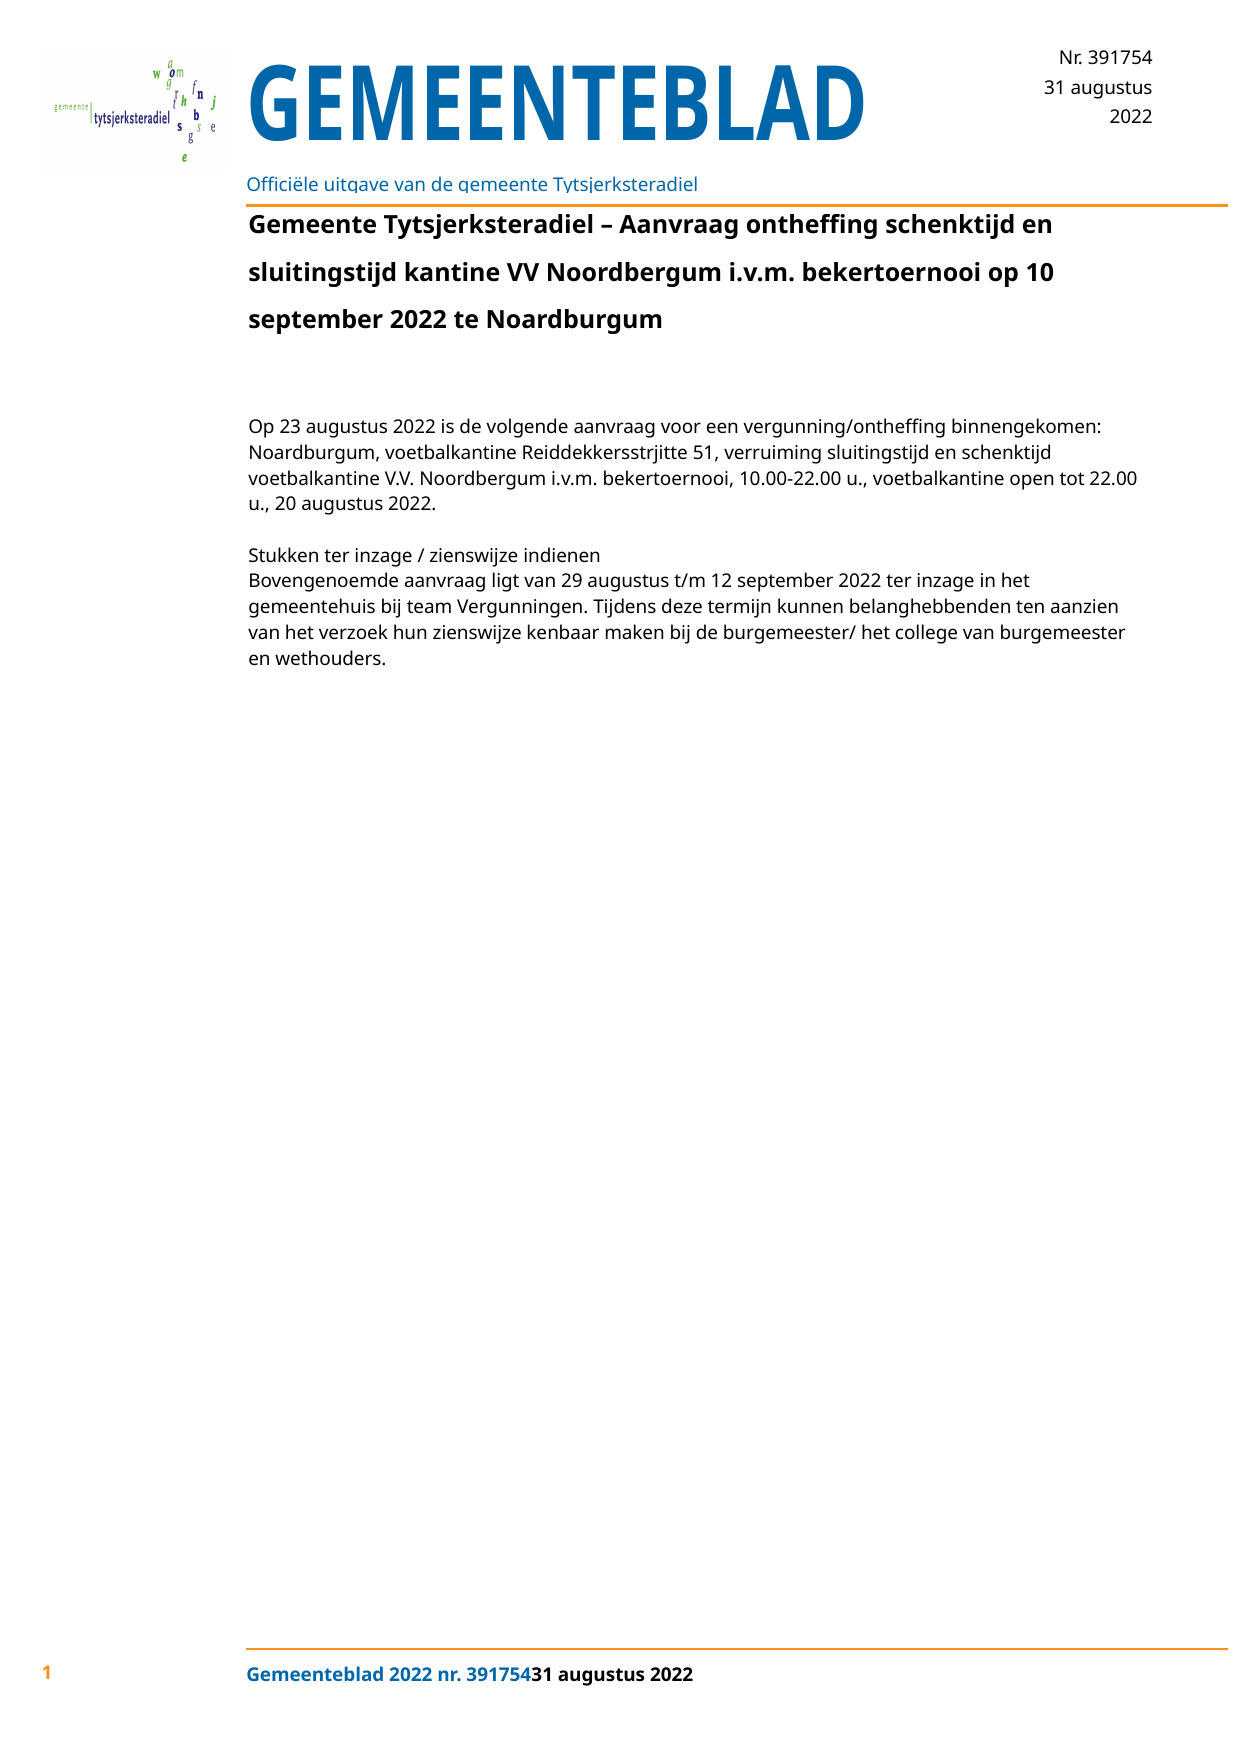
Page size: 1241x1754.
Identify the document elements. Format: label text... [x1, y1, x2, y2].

text Bovengenoemde aanvraag ligt van 29 augustus t/m 12 september 2022 ter inzage in het gemeentehuis bij team Vergunningen. Tijdens deze termijn kunnen belanghebbenden ten aanzien van het verzoek hun zienswijze kenbaar maken bij de burgemeester/ het college van burgemeester en wethouders. [248, 568, 1152, 671]
text Noardburgum, voetbalkantine Reiddekkersstrjitte 51, verruiming sluitingstijd en schenktijd voetbalkantine V.V. Noordbergum i.v.m. bekertoernooi, 10.00-22.00 u., voetbalkantine open tot 22.00 u., 20 augustus 2022. [248, 439, 1152, 516]
picture [41, 47, 231, 172]
text Gemeente Tytsjerksteradiel – Aanvraag ontheffing schenktijd en sluitingstijd kantine VV Noordbergum i.v.m. bekertoernooi op 10 september 2022 te Noardburgum [248, 207, 1152, 336]
text Op 23 augustus 2022 is de volgende aanvraag voor een vergunning/ontheffing binnengekomen: [248, 413, 1152, 439]
text Stukken ter inzage / zienswijze indienen [248, 542, 1152, 568]
